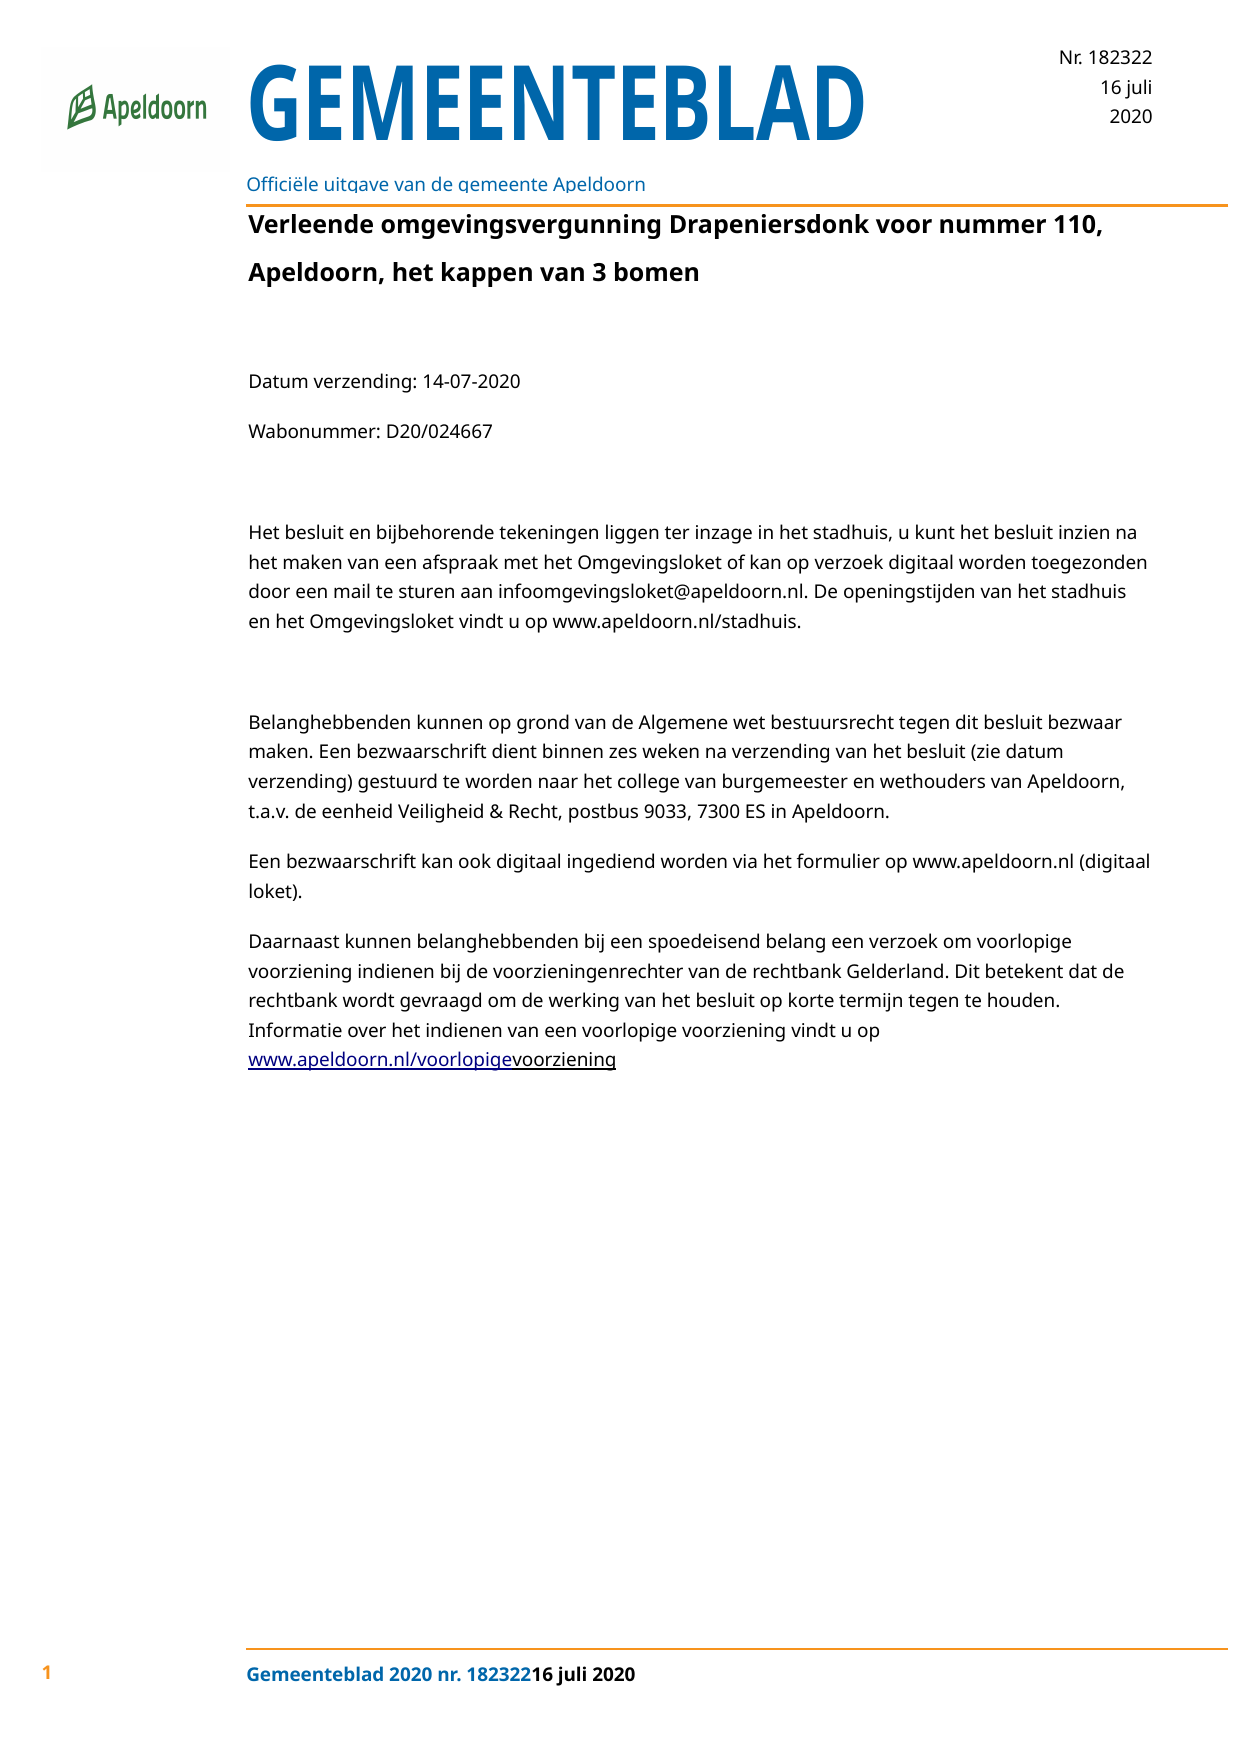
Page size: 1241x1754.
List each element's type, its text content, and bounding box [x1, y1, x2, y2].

text Datum verzending: 14-07-2020 [248, 368, 1152, 394]
text Het besluit en bijbehorende tekeningen liggen ter inzage in het stadhuis, u kunt het besluit inzien na het maken van een afspraak met het Omgevingsloket of kan op verzoek digitaal worden toegezonden door een mail te sturen aan infoomgevingsloket@apeldoorn.nl. De openingstijden van het stadhuis en het Omgevingsloket vindt u op www.apeldoorn.nl/stadhuis. [248, 519, 1152, 634]
text Een bezwaarschrift kan ook digitaal ingediend worden via het formulier op www.apeldoorn.nl (digitaal loket). [248, 848, 1152, 904]
picture [41, 47, 231, 172]
text Belanghebbenden kunnen op grond van de Algemene wet bestuursrecht tegen dit besluit bezwaar maken. Een bezwaarschrift dient binnen zes weken na verzending van het besluit (zie datum verzending) gestuurd te worden naar het college van burgemeester en wethouders van Apeldoorn, t.a.v. de eenheid Veiligheid & Recht, postbus 9033, 7300 ES in Apeldoorn. [248, 709, 1152, 824]
text Daarnaast kunnen belanghebbenden bij een spoedeisend belang een verzoek om voorlopige voorziening indienen bij de voorzieningenrechter van de rechtbank Gelderland. Dit betekent dat de rechtbank wordt gevraagd om de werking van het besluit op korte termijn tegen te houden. Informatie over het indienen van een voorlopige voorziening vindt u op www.apeldoorn.nl/voorlopigevoorziening [248, 928, 1152, 1072]
text Verleende omgevingsvergunning Drapeniersdonk voor nummer 110, Apeldoorn, het kappen van 3 bomen [248, 207, 1152, 288]
text Wabonummer: D20/024667 [248, 419, 1152, 444]
